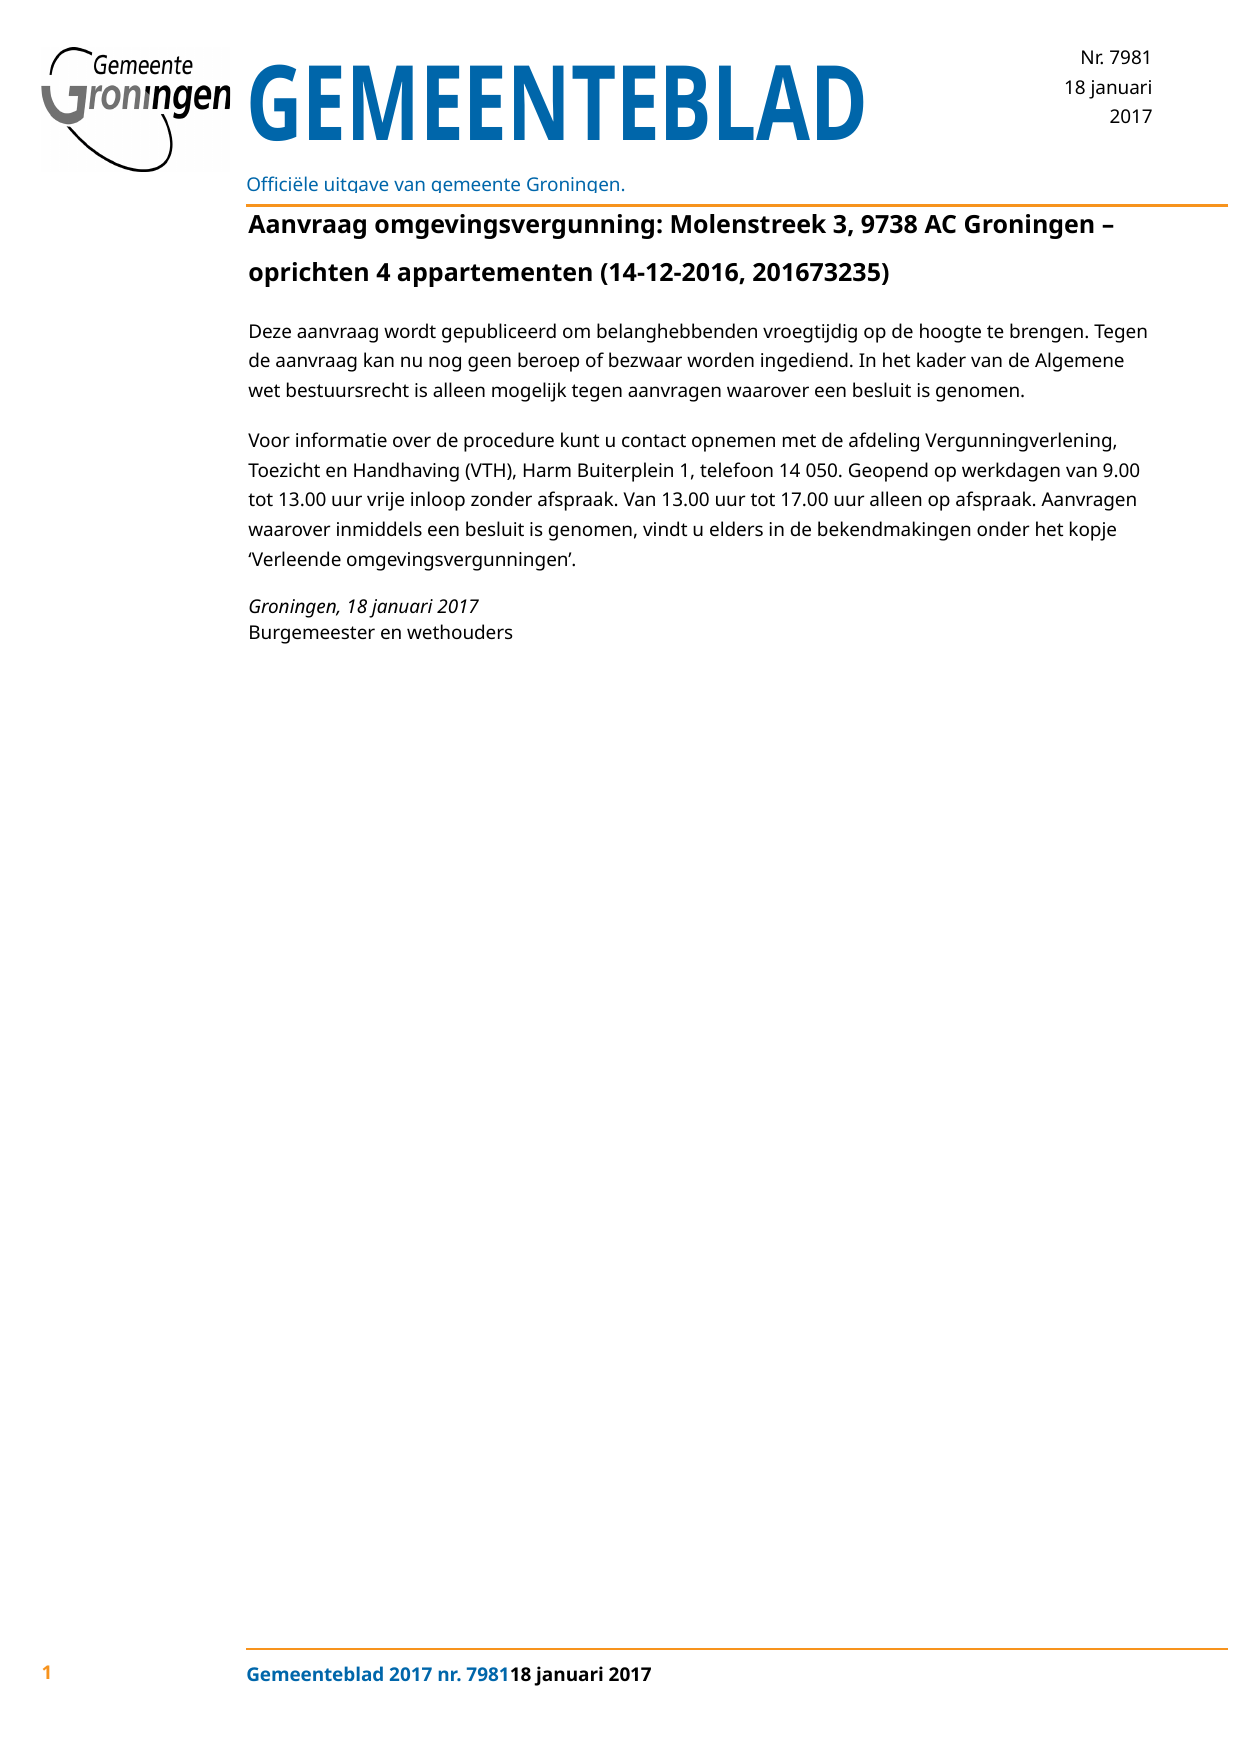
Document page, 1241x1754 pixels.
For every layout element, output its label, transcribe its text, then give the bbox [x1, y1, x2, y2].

text Burgemeester en wethouders [248, 619, 1152, 645]
text Aanvraag omgevingsvergunning: Molenstreek 3, 9738 AC Groningen – oprichten 4 appartementen (14-12-2016, 201673235) [248, 207, 1152, 288]
text Groningen, 18 januari 2017 [248, 594, 1152, 619]
text Deze aanvraag wordt gepubliceerd om belanghebbenden vroegtijdig op de hoogte te brengen. Tegen de aanvraag kan nu nog geen beroep of bezwaar worden ingediend. In het kader van de Algemene wet bestuursrecht is alleen mogelijk tegen aanvragen waarover een besluit is genomen. [248, 318, 1152, 403]
text Voor informatie over de procedure kunt u contact opnemen met de afdeling Vergunningverlening, Toezicht en Handhaving (VTH), Harm Buiterplein 1, telefoon 14 050. Geopend op werkdagen van 9.00 tot 13.00 uur vrije inloop zonder afspraak. Van 13.00 uur tot 17.00 uur alleen op afspraak. Aanvragen waarover inmiddels een besluit is genomen, vindt u elders in de bekendmakingen onder het kopje ‘Verleende omgevingsvergunningen’. [248, 427, 1152, 572]
picture [41, 47, 231, 172]
